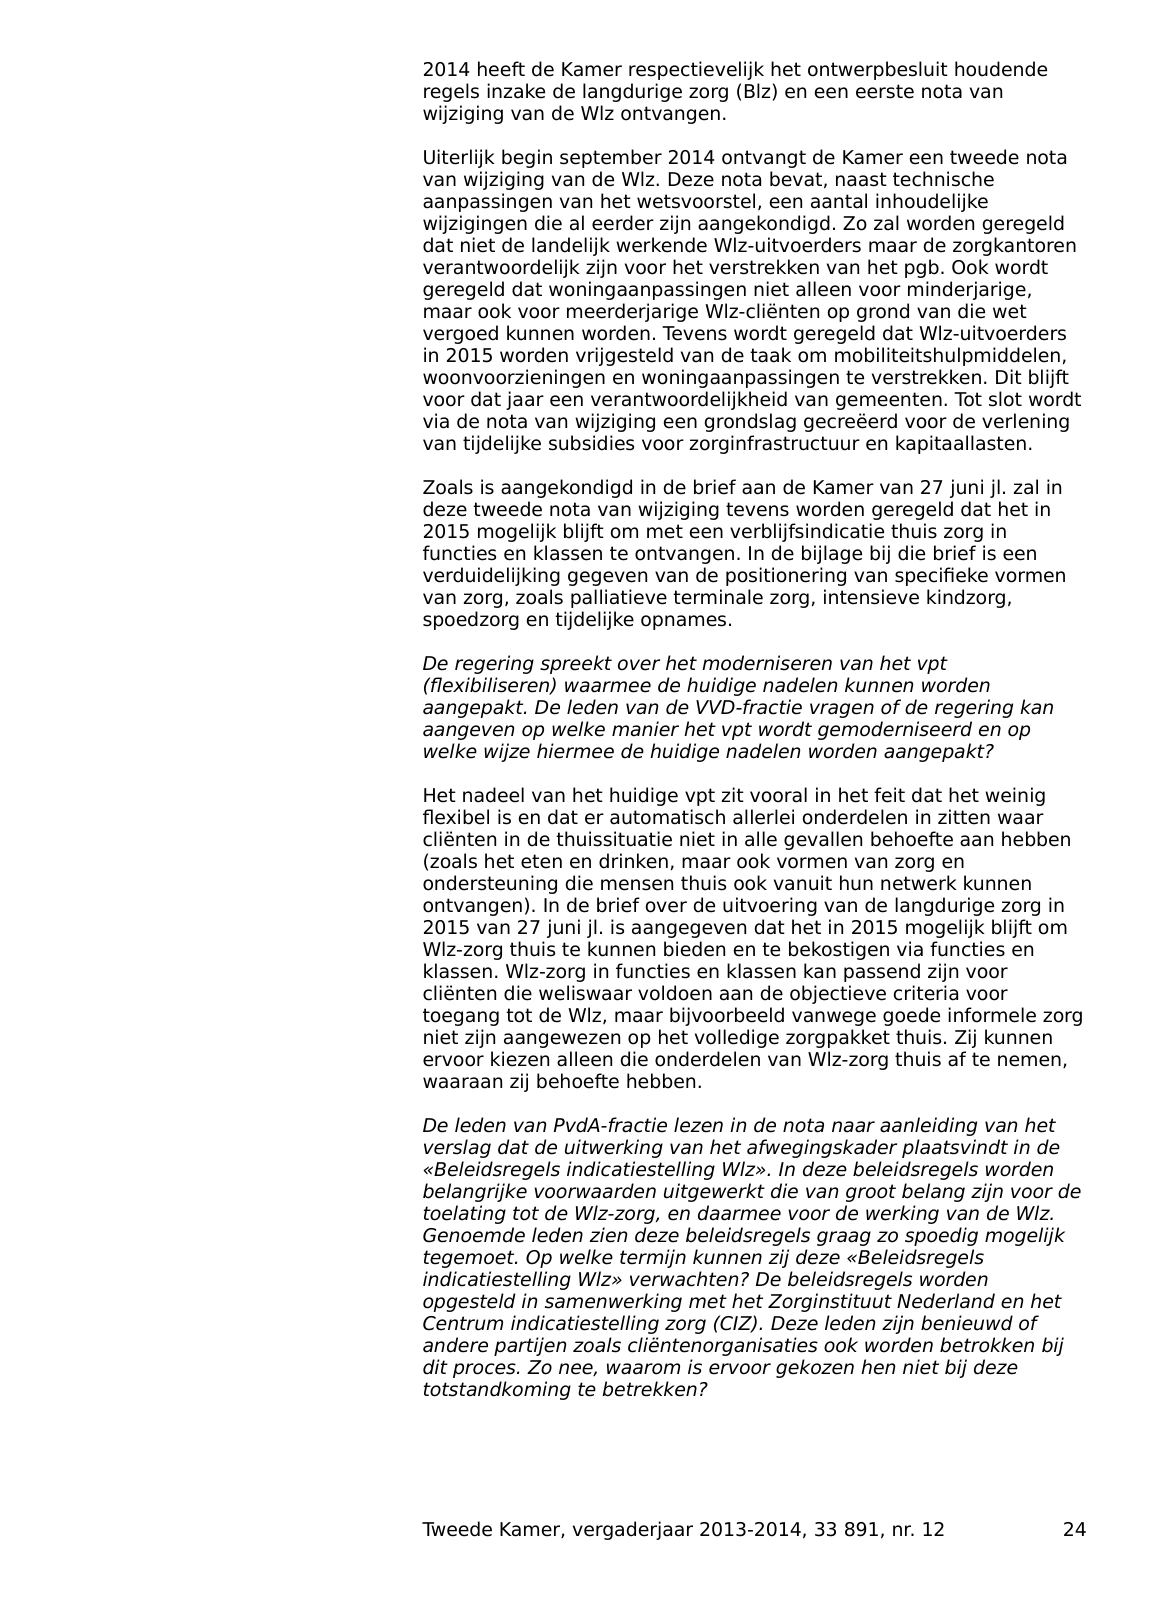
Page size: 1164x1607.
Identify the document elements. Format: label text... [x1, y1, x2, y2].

text De regering spreekt over het moderniseren van het vpt (flexibiliseren) waarmee de huidige nadelen kunnen worden aangepakt. De leden van de VVD-fractie vragen of de regering kan aangeven op welke manier het vpt wordt gemoderniseerd en op welke wijze hiermee de huidige nadelen worden aangepakt? [422, 653, 1087, 763]
text De leden van PvdA-fractie lezen in de nota naar aanleiding van het verslag dat de uitwerking van het afwegingskader plaatsvindt in de «Beleidsregels indicatiestelling Wlz». In deze beleidsregels worden belangrijke voorwaarden uitgewerkt die van groot belang zijn voor de toelating tot de Wlz-zorg, en daarmee voor de werking van de Wlz. Genoemde leden zien deze beleidsregels graag zo spoedig mogelijk tegemoet. Op welke termijn kunnen zij deze «Beleidsregels indicatiestelling Wlz» verwachten? De beleidsregels worden opgesteld in samenwerking met het Zorginstituut Nederland en het Centrum indicatiestelling zorg (CIZ). Deze leden zijn benieuwd of andere partijen zoals cliëntenorganisaties ook worden betrokken bij dit proces. Zo nee, waarom is ervoor gekozen hen niet bij deze totstandkoming te betrekken? [422, 1115, 1087, 1401]
text Uiterlijk begin september 2014 ontvangt de Kamer een tweede nota van wijziging van de Wlz. Deze nota bevat, naast technische aanpassingen van het wetsvoorstel, een aantal inhoudelijke wijzigingen die al eerder zijn aangekondigd. Zo zal worden geregeld dat niet de landelijk werkende Wlz-uitvoerders maar de zorgkantoren verantwoordelijk zijn voor het verstrekken van het pgb. Ook wordt geregeld dat woningaanpassingen niet alleen voor minderjarige, maar ook voor meerderjarige Wlz-cliënten op grond van die wet vergoed kunnen worden. Tevens wordt geregeld dat Wlz-uitvoerders in 2015 worden vrijgesteld van de taak om mobiliteitshulpmiddelen, woonvoorzieningen en woningaanpassingen te verstrekken. Dit blijft voor dat jaar een verantwoordelijkheid van gemeenten. Tot slot wordt via de nota van wijziging een grondslag gecreëerd voor de verlening van tijdelijke subsidies voor zorginfrastructuur en kapitaallasten. [422, 147, 1087, 455]
text Het nadeel van het huidige vpt zit vooral in het feit dat het weinig flexibel is en dat er automatisch allerlei onderdelen in zitten waar cliënten in de thuissituatie niet in alle gevallen behoefte aan hebben (zoals het eten en drinken, maar ook vormen van zorg en ondersteuning die mensen thuis ook vanuit hun netwerk kunnen ontvangen). In de brief over de uitvoering van de langdurige zorg in 2015 van 27 juni jl. is aangegeven dat het in 2015 mogelijk blijft om Wlz-zorg thuis te kunnen bieden en te bekostigen via functies en klassen. Wlz-zorg in functies en klassen kan passend zijn voor cliënten die weliswaar voldoen aan de objectieve criteria voor toegang tot de Wlz, maar bijvoorbeeld vanwege goede informele zorg niet zijn aangewezen op het volledige zorgpakket thuis. Zij kunnen ervoor kiezen alleen die onderdelen van Wlz-zorg thuis af te nemen, waaraan zij behoefte hebben. [422, 785, 1087, 1093]
text Zoals is aangekondigd in de brief aan de Kamer van 27 juni jl. zal in deze tweede nota van wijziging tevens worden geregeld dat het in 2015 mogelijk blijft om met een verblijfsindicatie thuis zorg in functies en klassen te ontvangen. In de bijlage bij die brief is een verduidelijking gegeven van de positionering van specifieke vormen van zorg, zoals palliatieve terminale zorg, intensieve kindzorg, spoedzorg en tijdelijke opnames. [422, 477, 1087, 631]
text 2014 heeft de Kamer respectievelijk het ontwerpbesluit houdende regels inzake de langdurige zorg (Blz) en een eerste nota van wijziging van de Wlz ontvangen. [422, 59, 1087, 125]
